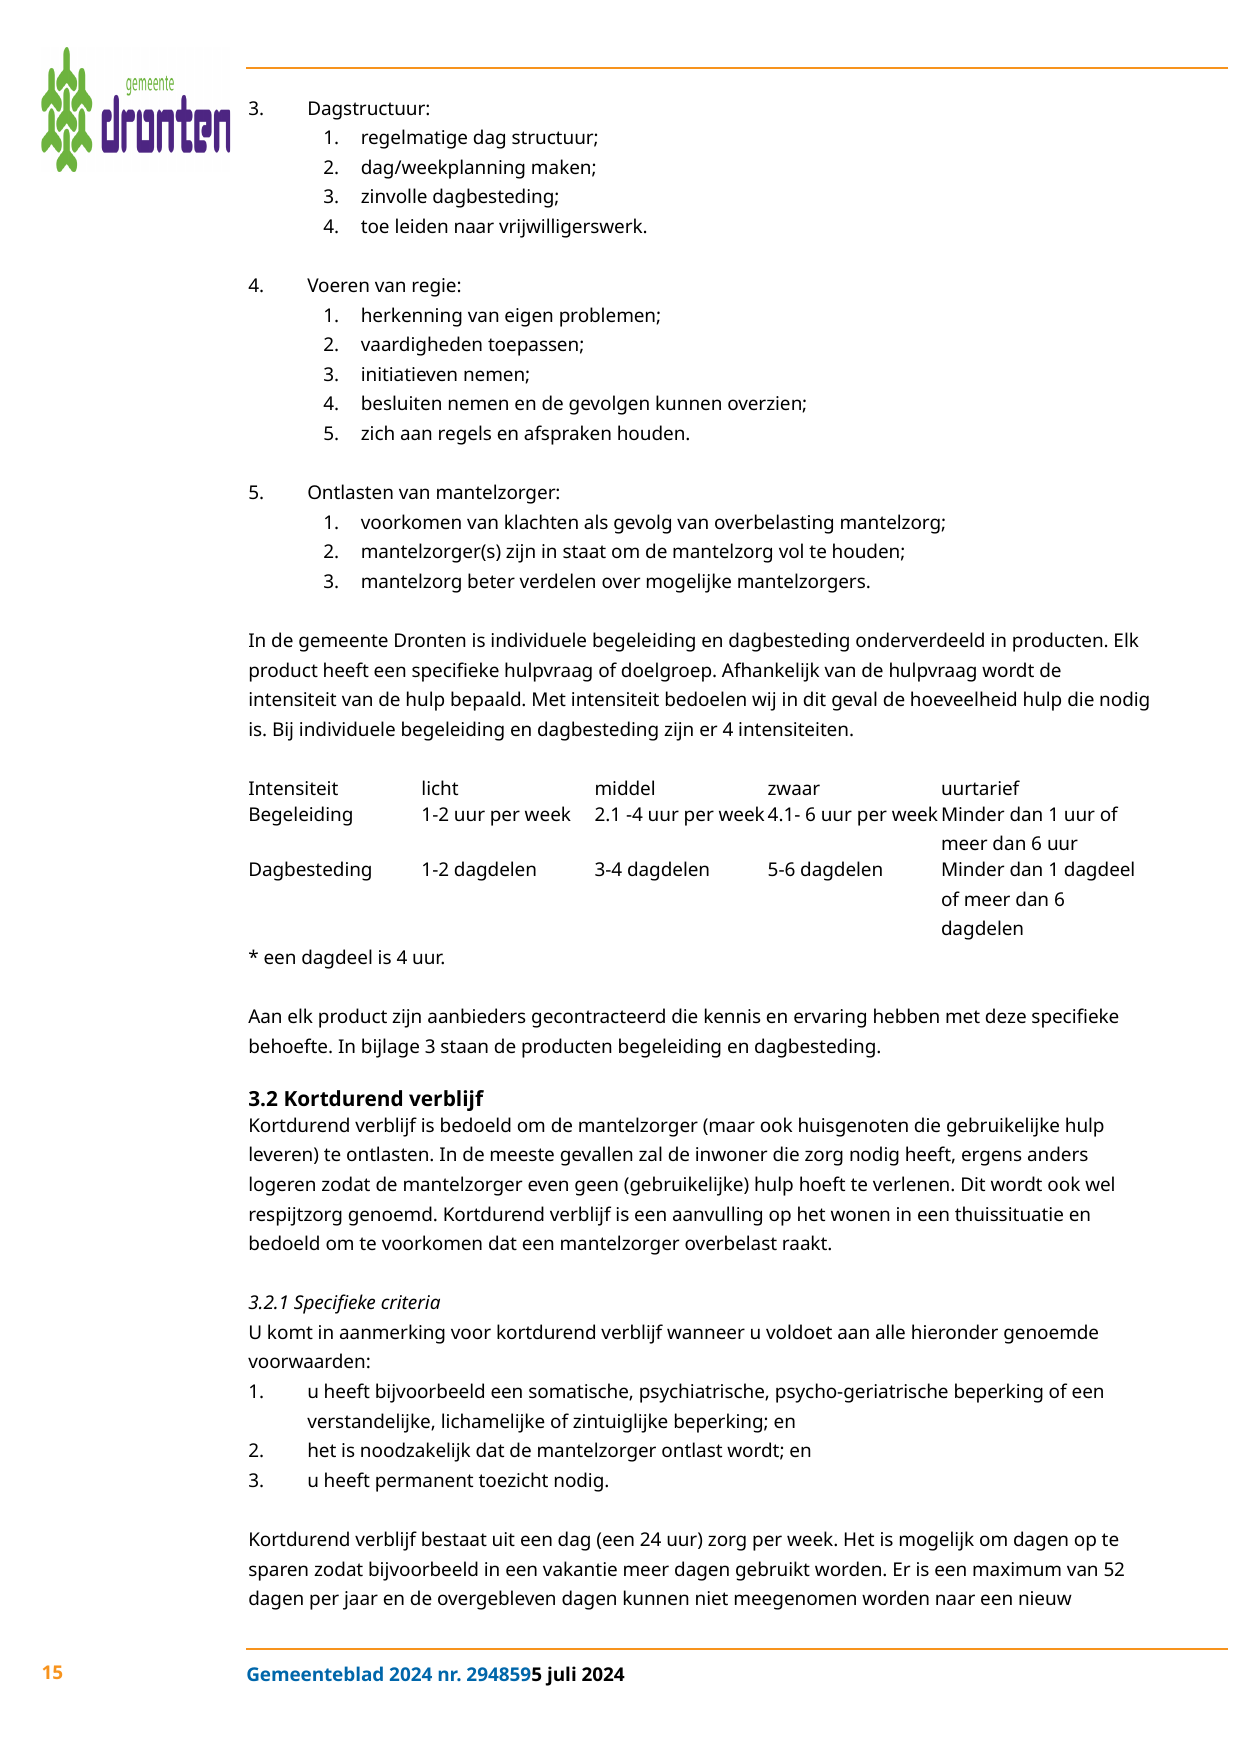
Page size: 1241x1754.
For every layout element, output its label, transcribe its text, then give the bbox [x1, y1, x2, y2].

table_header Intensiteit [248, 775, 421, 801]
list u heeft bijvoorbeeld een somatische, psychiatrische, psycho-geriatrische beperking of een verstandelijke, lichamelijke of zintuiglijke beperking; en [248, 1378, 1152, 1434]
table_cell 1-2 uur per week [421, 801, 594, 856]
list besluiten nemen en de gevolgen kunnen overzien; [323, 391, 1152, 416]
table_cell Dagbesteding [248, 856, 421, 941]
table_header zwaar [768, 775, 941, 801]
list zich aan regels en afspraken houden. [323, 420, 1152, 446]
list mantelzorg beter verdelen over mogelijke mantelzorgers. [323, 568, 1152, 594]
text In de gemeente Dronten is individuele begeleiding en dagbesteding onderverdeeld in producten. Elk product heeft een specifieke hulpvraag of doelgroep. Afhankelijk van de hulpvraag wordt de intensiteit van de hulp bepaald. Met intensiteit bedoelen wij in dit geval de hoeveelheid hulp die nodig is. Bij individuele begeleiding en dagbesteding zijn er 4 intensiteiten. [248, 627, 1152, 742]
list toe leiden naar vrijwilligerswerk. [323, 213, 1152, 239]
table_cell 4.1- 6 uur per week [768, 801, 941, 856]
list mantelzorger(s) zijn in staat om de mantelzorg vol te houden; [323, 538, 1152, 564]
list vaardigheden toepassen; [323, 331, 1152, 357]
table_header middel [594, 775, 767, 801]
text Aan elk product zijn aanbieders gecontracteerd die kennis en ervaring hebben met deze specifieke behoefte. In bijlage 3 staan de producten begeleiding en dagbesteding. [248, 1004, 1152, 1059]
text Kortdurend verblijf bestaat uit een dag (een 24 uur) zorg per week. Het is mogelijk om dagen op te sparen zodat bijvoorbeeld in een vakantie meer dagen gebruikt worden. Er is een maximum van 52 dagen per jaar en de overgebleven dagen kunnen niet meegenomen worden naar een nieuw [248, 1526, 1152, 1611]
table_cell 1-2 dagdelen [421, 856, 594, 941]
list voorkomen van klachten als gevolg van overbelasting mantelzorg; [323, 509, 1152, 535]
list het is noodzakelijk dat de mantelzorger ontlast wordt; en [248, 1437, 1152, 1463]
table_cell Minder dan 1 uur of meer dan 6 uur [941, 801, 1152, 856]
table_header licht [421, 775, 594, 801]
text Kortdurend verblijf is bedoeld om de mantelzorger (maar ook huisgenoten die gebruikelijke hulp leveren) te ontlasten. In de meeste gevallen zal de inwoner die zorg nodig heeft, ergens anders logeren zodat de mantelzorger even geen (gebruikelijke) hulp hoeft te verlenen. Dit wordt ook wel respijtzorg genoemd. Kortdurend verblijf is een aanvulling op het wonen in een thuissituatie en bedoeld om te voorkomen dat een mantelzorger overbelast raakt. [248, 1112, 1152, 1256]
picture [41, 47, 231, 172]
list Ontlasten van mantelzorger: [248, 479, 1152, 505]
text U komt in aanmerking voor kortdurend verblijf wanneer u voldoet aan alle hieronder genoemde voorwaarden: [248, 1319, 1152, 1374]
list Dagstructuur: [248, 95, 1152, 121]
text * een dagdeel is 4 uur. [248, 944, 1152, 970]
list dag/weekplanning maken; [323, 154, 1152, 180]
table_cell 3-4 dagdelen [594, 856, 767, 941]
table_cell 2.1 -4 uur per week [594, 801, 767, 856]
list initiatieven nemen; [323, 361, 1152, 387]
text 3.2 Kortdurend verblijf [248, 1084, 1152, 1112]
table_header uurtarief [941, 775, 1152, 801]
list Voeren van regie: [248, 272, 1152, 298]
table_cell Minder dan 1 dagdeel of meer dan 6 dagdelen [941, 856, 1152, 941]
list zinvolle dagbesteding; [323, 183, 1152, 209]
table_cell Begeleiding [248, 801, 421, 856]
list regelmatige dag structuur; [323, 124, 1152, 150]
table_cell 5-6 dagdelen [768, 856, 941, 941]
text 3.2.1 Specifieke criteria [248, 1289, 1152, 1315]
list herkenning van eigen problemen; [323, 302, 1152, 328]
list u heeft permanent toezicht nodig. [248, 1467, 1152, 1493]
